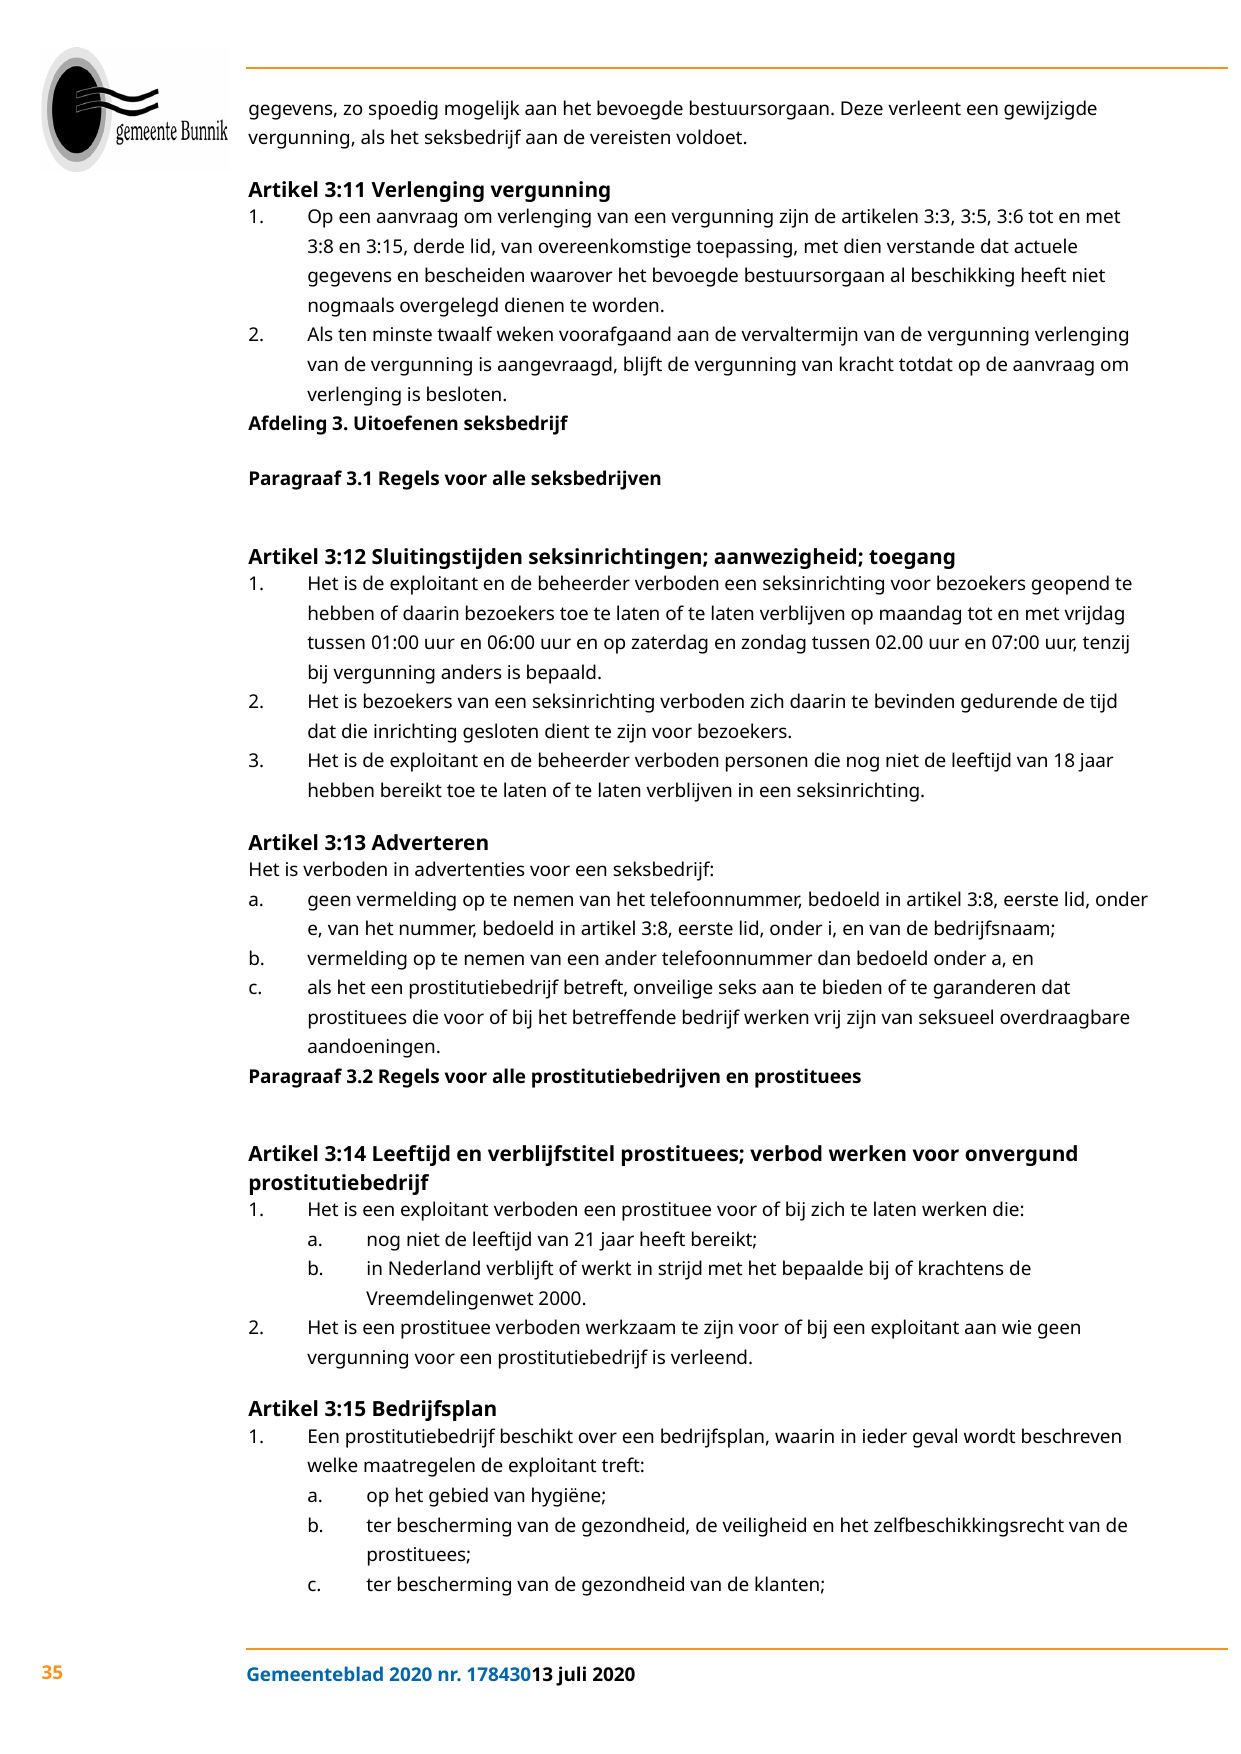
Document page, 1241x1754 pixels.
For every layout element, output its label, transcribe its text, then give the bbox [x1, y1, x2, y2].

text Artikel 3:15 Bedrijfsplan [248, 1394, 1152, 1423]
list Het is de exploitant en de beheerder verboden een seksinrichting voor bezoekers geopend te hebben of daarin bezoekers toe te laten of te laten verblijven op maandag tot en met vrijdag tussen 01:00 uur en 06:00 uur en op zaterdag en zondag tussen 02.00 uur en 07:00 uur, tenzij bij vergunning anders is bepaald. [248, 570, 1152, 685]
text gegevens, zo spoedig mogelijk aan het bevoegde bestuursorgaan. Deze verleent een gewijzigde vergunning, als het seksbedrijf aan de vereisten voldoet. [248, 95, 1152, 150]
text Artikel 3:11 Verlenging vergunning [248, 175, 1152, 203]
list ter bescherming van de gezondheid van de klanten; [307, 1571, 1152, 1597]
list vermelding op te nemen van een ander telefoonnummer dan bedoeld onder a, en [248, 945, 1152, 971]
text Artikel 3:12 Sluitingstijden seksinrichtingen; aanwezigheid; toegang [248, 542, 1152, 570]
list als het een prostitutiebedrijf betreft, onveilige seks aan te bieden of te garanderen dat prostituees die voor of bij het betreffende bedrijf werken vrij zijn van seksueel overdraagbare aandoeningen. [248, 974, 1152, 1059]
text Afdeling 3. Uitoefenen seksbedrijf [248, 410, 1152, 436]
list Op een aanvraag om verlenging van een vergunning zijn de artikelen 3:3, 3:5, 3:6 tot en met 3:8 en 3:15, derde lid, van overeenkomstige toepassing, met dien verstande dat actuele gegevens en bescheiden waarover het bevoegde bestuursorgaan al beschikking heeft niet nogmaals overgelegd dienen te worden. [248, 203, 1152, 318]
list Het is een exploitant verboden een prostituee voor of bij zich te laten werken die: [248, 1196, 1152, 1222]
list op het gebied van hygiëne; [307, 1482, 1152, 1508]
text Het is verboden in advertenties voor een seksbedrijf: [248, 856, 1152, 882]
list geen vermelding op te nemen van het telefoonnummer, bedoeld in artikel 3:8, eerste lid, onder e, van het nummer, bedoeld in artikel 3:8, eerste lid, onder i, en van de bedrijfsnaam; [248, 886, 1152, 941]
text Paragraaf 3.2 Regels voor alle prostitutiebedrijven en prostituees [248, 1063, 1152, 1089]
list Het is de exploitant en de beheerder verboden personen die nog niet de leeftijd van 18 jaar hebben bereikt toe te laten of te laten verblijven in een seksinrichting. [248, 748, 1152, 803]
text Artikel 3:14 Leeftijd en verblijfstitel prostituees; verbod werken voor onvergund prostitutiebedrijf [248, 1139, 1152, 1196]
list nog niet de leeftijd van 21 jaar heeft bereikt; [307, 1226, 1152, 1252]
list ter bescherming van de gezondheid, de veiligheid en het zelfbeschikkingsrecht van de prostituees; [307, 1512, 1152, 1567]
list Een prostitutiebedrijf beschikt over een bedrijfsplan, waarin in ieder geval wordt beschreven welke maatregelen de exploitant treft: [248, 1423, 1152, 1478]
list in Nederland verblijft of werkt in strijd met het bepaalde bij of krachtens de Vreemdelingenwet 2000. [307, 1255, 1152, 1311]
list Als ten minste twaalf weken voorafgaand aan de vervaltermijn van de vergunning verlenging van de vergunning is aangevraagd, blijft de vergunning van kracht totdat op de aanvraag om verlenging is besloten. [248, 322, 1152, 406]
text Paragraaf 3.1 Regels voor alle seksbedrijven [248, 466, 1152, 491]
list Het is bezoekers van een seksinrichting verboden zich daarin te bevinden gedurende de tijd dat die inrichting gesloten dient te zijn voor bezoekers. [248, 688, 1152, 744]
list Het is een prostituee verboden werkzaam te zijn voor of bij een exploitant aan wie geen vergunning voor een prostitutiebedrijf is verleend. [248, 1314, 1152, 1370]
picture [41, 47, 231, 172]
text Artikel 3:13 Adverteren [248, 828, 1152, 856]
